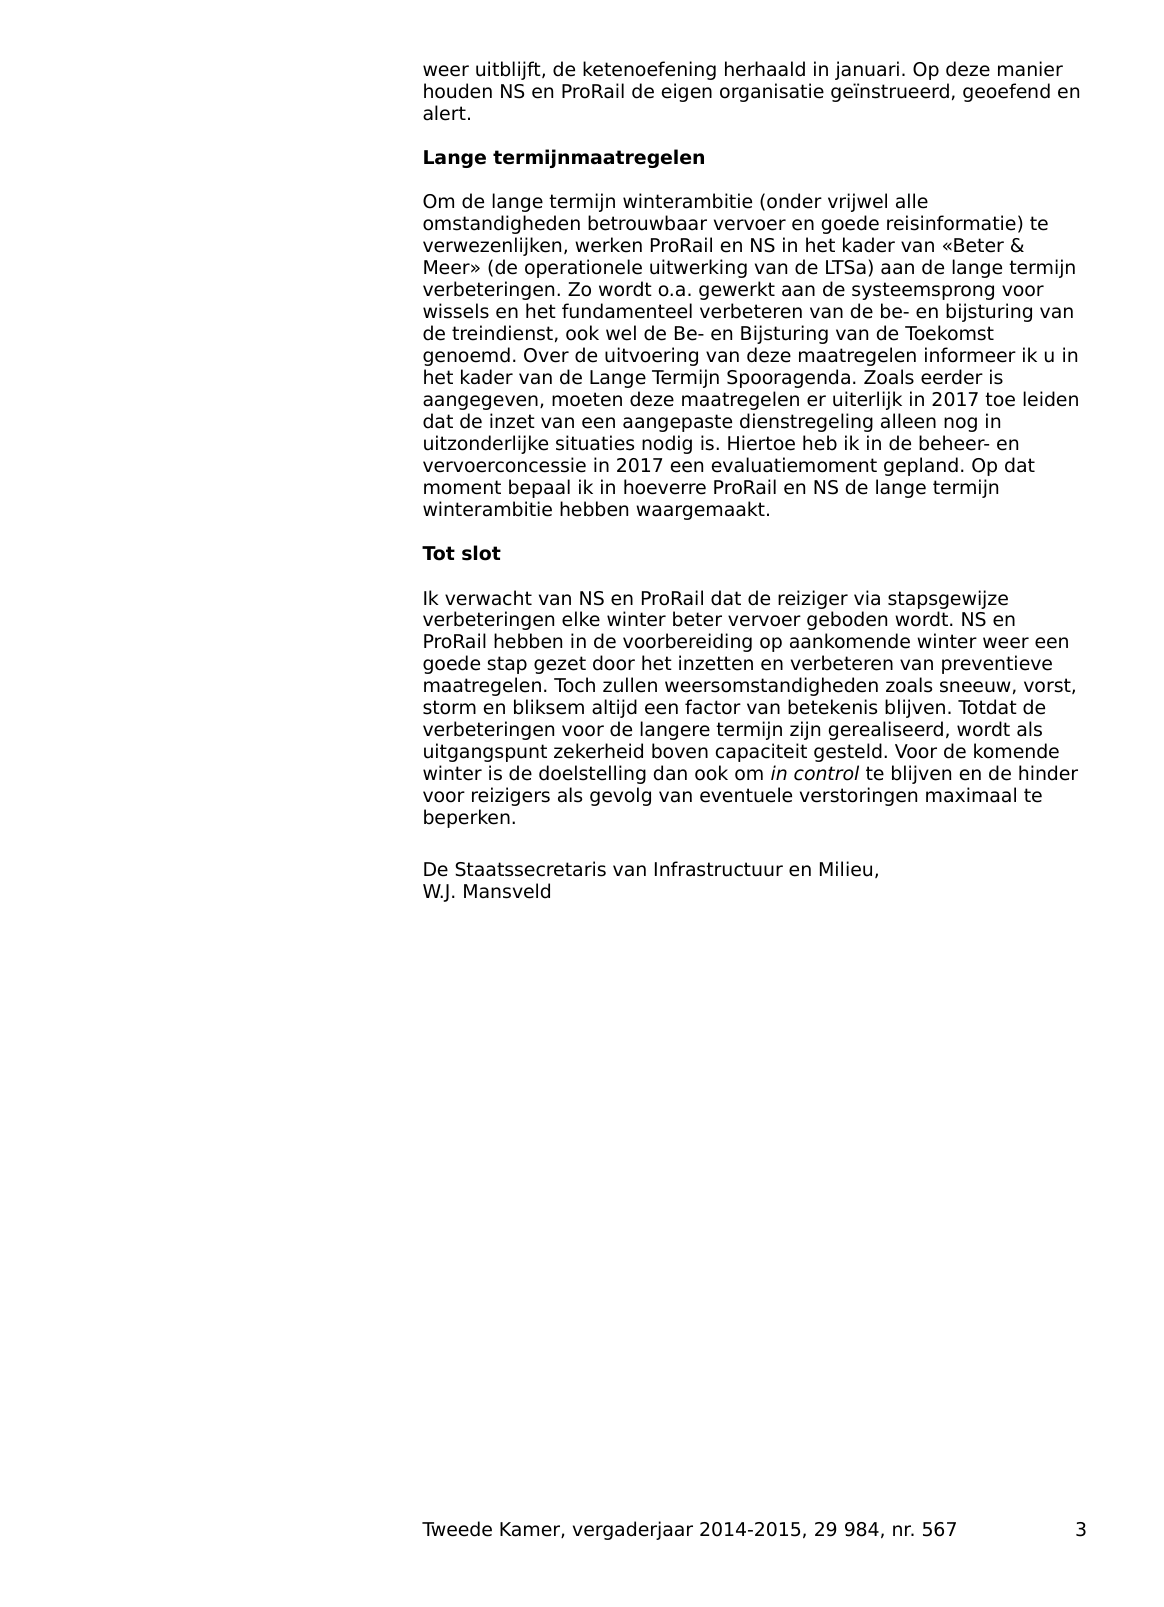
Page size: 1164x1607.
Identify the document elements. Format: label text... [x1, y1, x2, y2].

subtitle Lange termijnmaatregelen [422, 147, 1087, 169]
text Om de lange termijn winterambitie (onder vrijwel alle omstandigheden betrouwbaar vervoer en goede reisinformatie) te verwezenlijken, werken ProRail en NS in het kader van «Beter & Meer» (de operationele uitwerking van de LTSa) aan de lange termijn verbeteringen. Zo wordt o.a. gewerkt aan de systeemsprong voor wissels en het fundamenteel verbeteren van de be- en bijsturing van de treindienst, ook wel de Be- en Bijsturing van de Toekomst genoemd. Over de uitvoering van deze maatregelen informeer ik u in het kader van de Lange Termijn Spooragenda. Zoals eerder is aangegeven, moeten deze maatregelen er uiterlijk in 2017 toe leiden dat de inzet van een aangepaste dienstregeling alleen nog in uitzonderlijke situaties nodig is. Hiertoe heb ik in de beheer- en vervoerconcessie in 2017 een evaluatiemoment gepland. Op dat moment bepaal ik in hoeverre ProRail en NS de lange termijn winterambitie hebben waargemaakt. [422, 191, 1087, 521]
text Ik verwacht van NS en ProRail dat de reiziger via stapsgewijze verbeteringen elke winter beter vervoer geboden wordt. NS en ProRail hebben in de voorbereiding op aankomende winter weer een goede stap gezet door het inzetten en verbeteren van preventieve maatregelen. Toch zullen weersomstandigheden zoals sneeuw, vorst, storm en bliksem altijd een factor van betekenis blijven. Totdat de verbeteringen voor de langere termijn zijn gerealiseerd, wordt als uitgangspunt zekerheid boven capaciteit gesteld. Voor de komende winter is de doelstelling dan ook om in control te blijven en de hinder voor reizigers als gevolg van eventuele verstoringen maximaal te beperken. [422, 587, 1087, 829]
subtitle Tot slot [422, 543, 1087, 565]
text De Staatssecretaris van Infrastructuur en Milieu, W.J. Mansveld [422, 859, 1087, 903]
text weer uitblijft, de ketenoefening herhaald in januari. Op deze manier houden NS en ProRail de eigen organisatie geïnstrueerd, geoefend en alert. [422, 59, 1087, 125]
